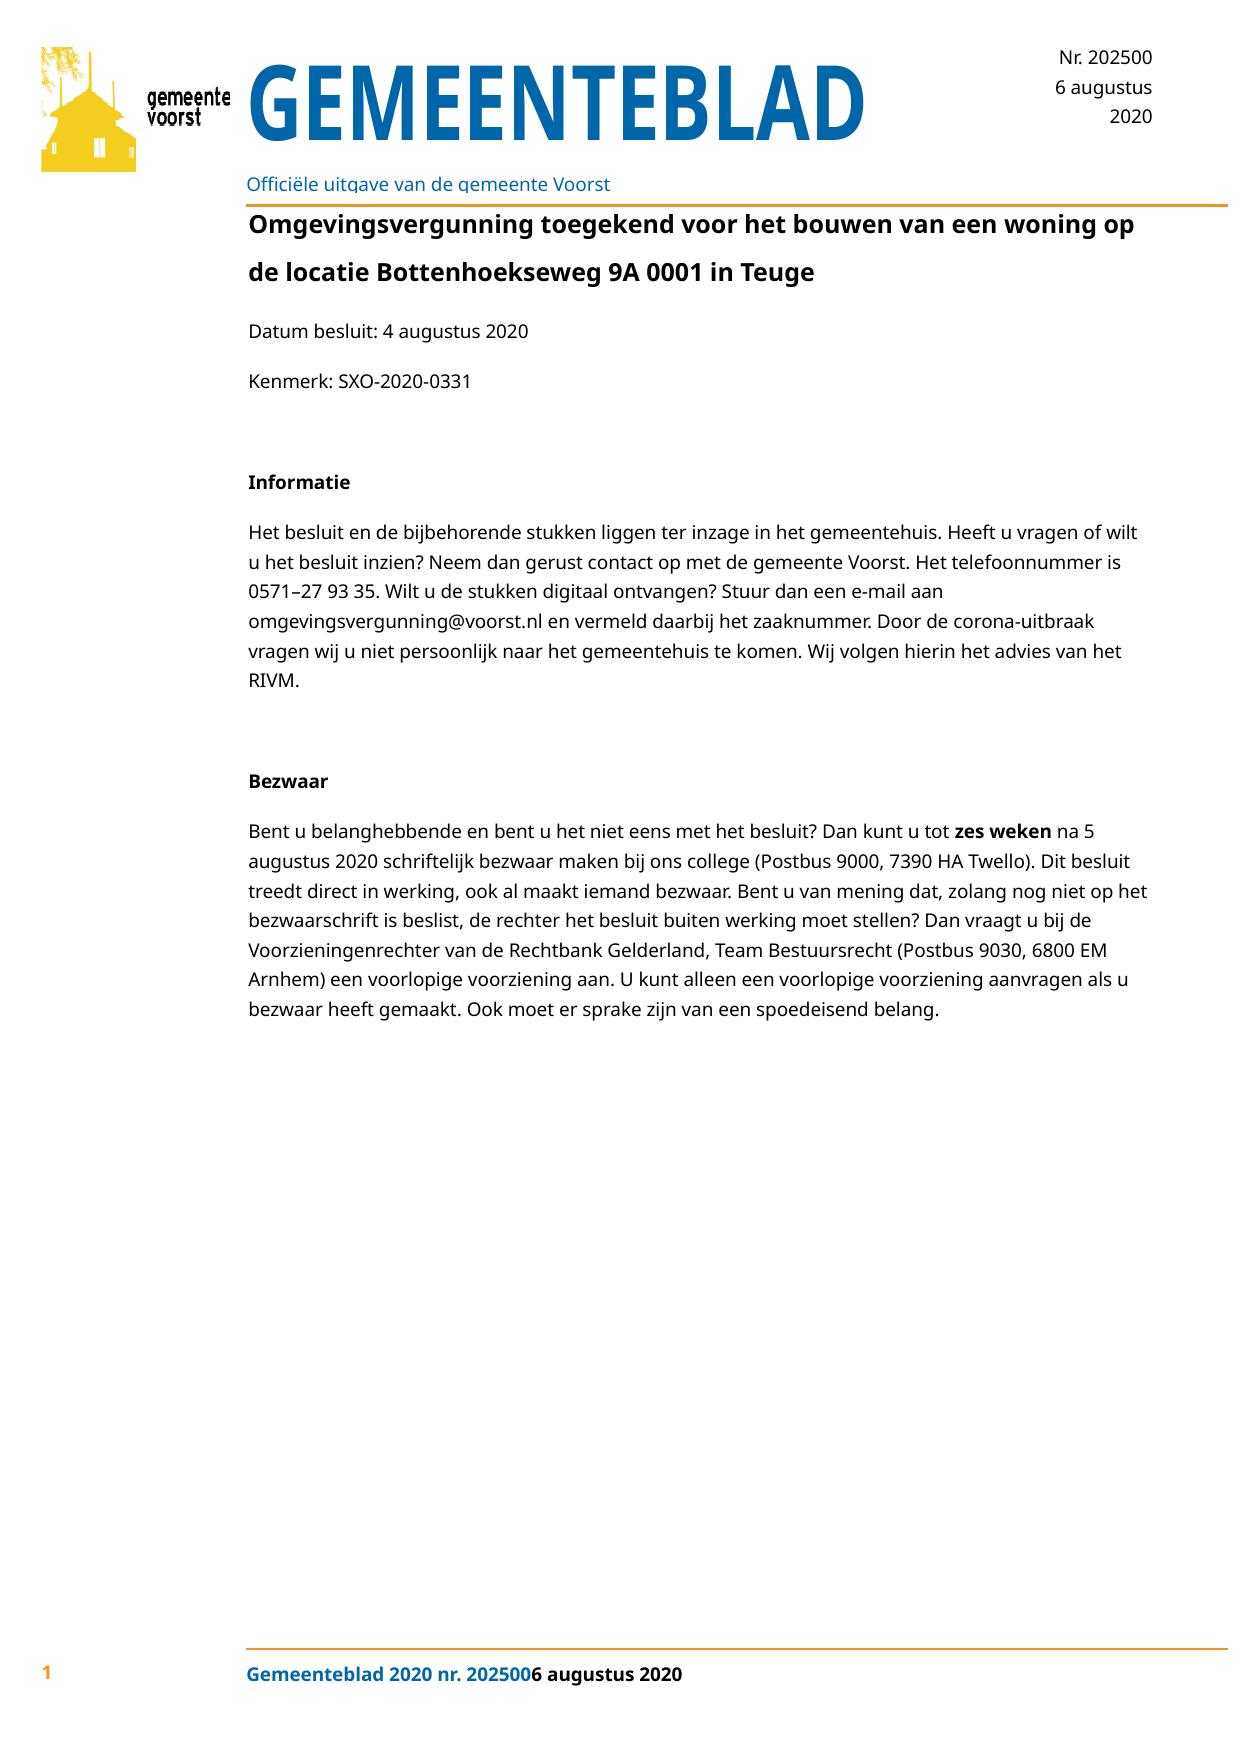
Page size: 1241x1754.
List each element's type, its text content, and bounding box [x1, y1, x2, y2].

picture [41, 47, 231, 172]
text Bent u belanghebbende en bent u het niet eens met het besluit? Dan kunt u tot zes weken na 5 augustus 2020 schriftelijk bezwaar maken bij ons college (Postbus 9000, 7390 HA Twello). Dit besluit treedt direct in werking, ook al maakt iemand bezwaar. Bent u van mening dat, zolang nog niet op het bezwaarschrift is beslist, de rechter het besluit buiten werking moet stellen? Dan vraagt u bij de Voorzieningenrechter van de Rechtbank Gelderland, Team Bestuursrecht (Postbus 9030, 6800 EM Arnhem) een voorlopige voorziening aan. U kunt alleen een voorlopige voorziening aanvragen als u bezwaar heeft gemaakt. Ook moet er sprake zijn van een spoedeisend belang. [248, 819, 1152, 1022]
text Datum besluit: 4 augustus 2020 [248, 318, 1152, 344]
text Informatie [248, 469, 1152, 495]
text Bezwaar [248, 768, 1152, 794]
text Omgevingsvergunning toegekend voor het bouwen van een woning op de locatie Bottenhoekseweg 9A 0001 in Teuge [248, 207, 1152, 288]
text Het besluit en de bijbehorende stukken liggen ter inzage in het gemeentehuis. Heeft u vragen of wilt u het besluit inzien? Neem dan gerust contact op met de gemeente Voorst. Het telefoonnummer is 0571–27 93 35. Wilt u de stukken digitaal ontvangen? Stuur dan een e-mail aan omgevingsvergunning@voorst.nl en vermeld daarbij het zaaknummer. Door de corona-uitbraak vragen wij u niet persoonlijk naar het gemeentehuis te komen. Wij volgen hierin het advies van het RIVM. [248, 519, 1152, 693]
text Kenmerk: SXO-2020-0331 [248, 368, 1152, 394]
